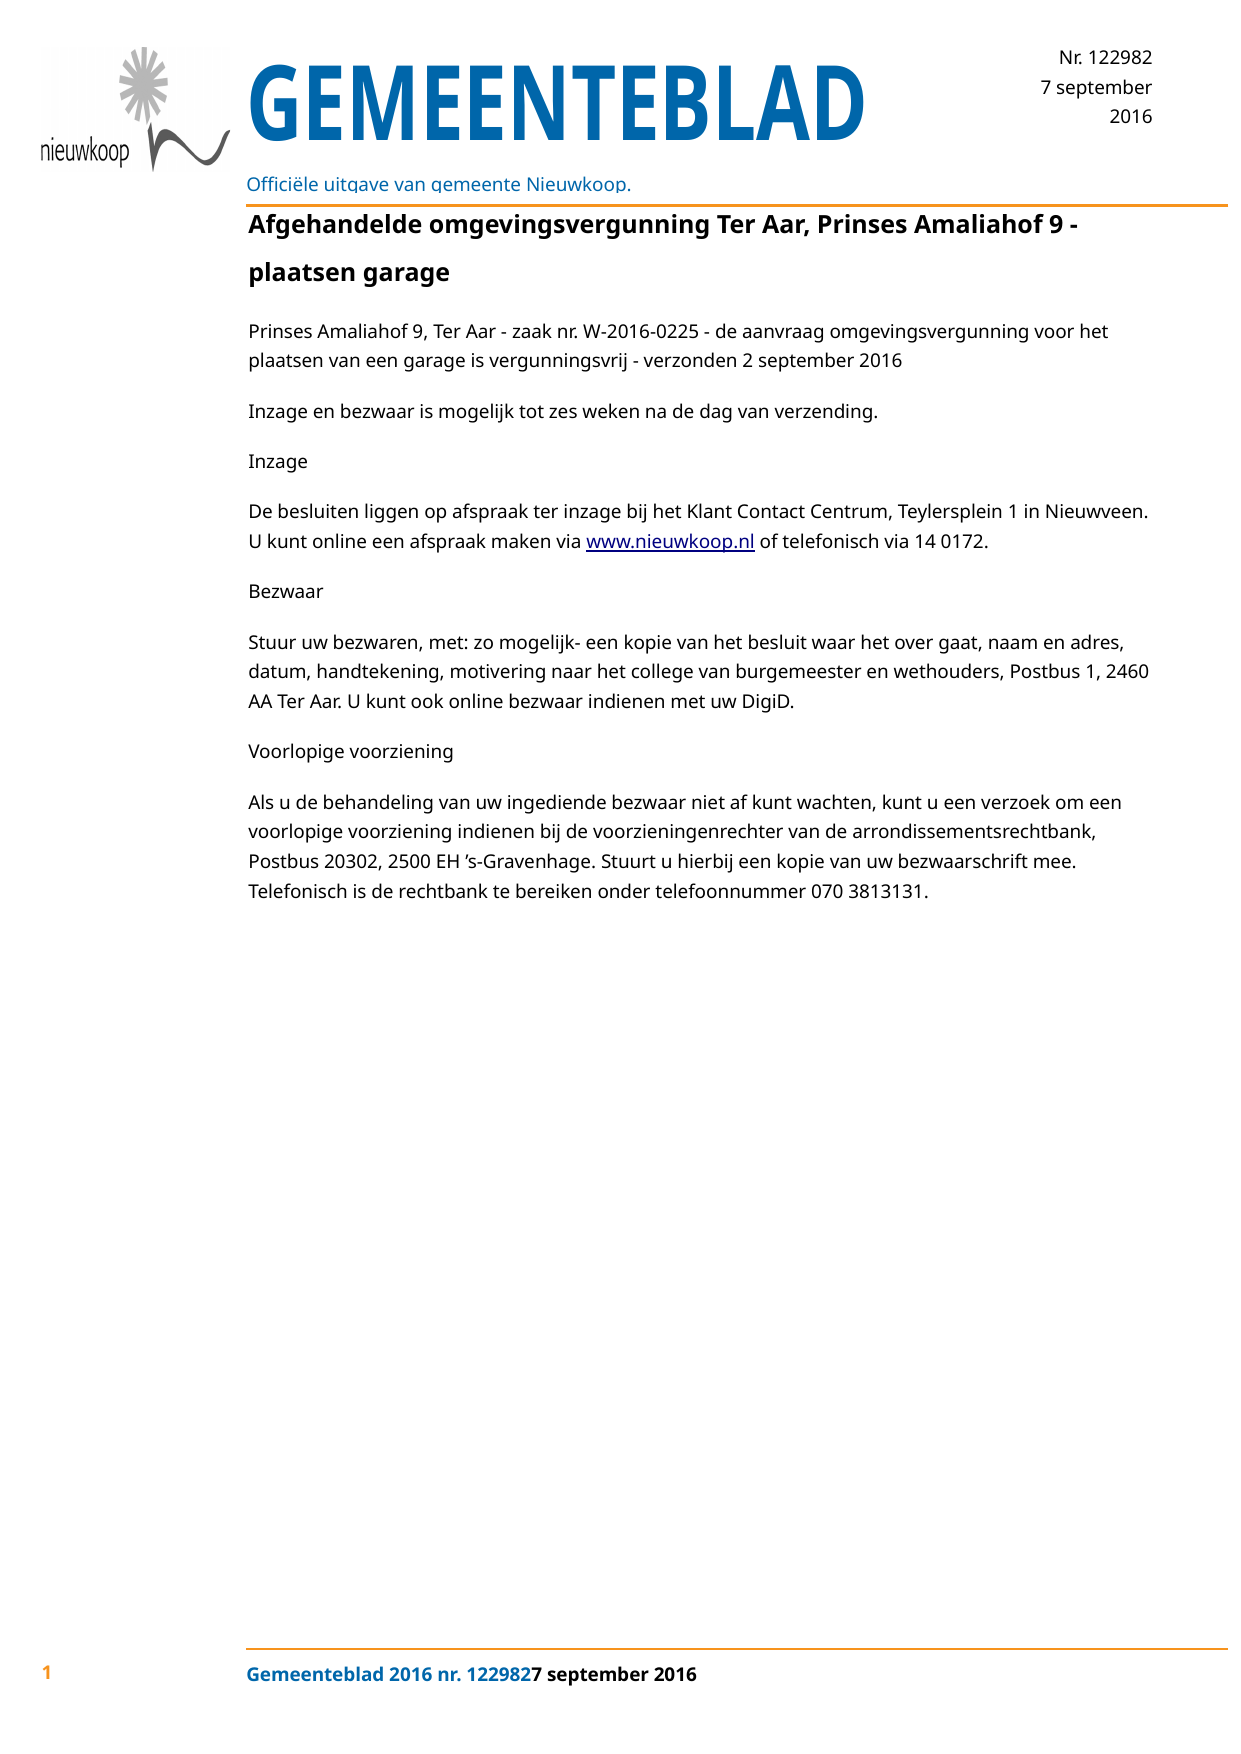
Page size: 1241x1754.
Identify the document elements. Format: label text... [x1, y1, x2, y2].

text Prinses Amaliahof 9, Ter Aar - zaak nr. W-2016-0225 - de aanvraag omgevingsvergunning voor het plaatsen van een garage is vergunningsvrij - verzonden 2 september 2016 [248, 318, 1152, 373]
text De besluiten liggen op afspraak ter inzage bij het Klant Contact Centrum, Teylersplein 1 in Nieuwveen. U kunt online een afspraak maken via www.nieuwkoop.nl of telefonisch via 14 0172. [248, 499, 1152, 554]
text Voorlopige voorziening [248, 739, 1152, 764]
text Bezwaar [248, 579, 1152, 604]
text Inzage en bezwaar is mogelijk tot zes weken na de dag van verzending. [248, 398, 1152, 424]
text Stuur uw bezwaren, met: zo mogelijk- een kopie van het besluit waar het over gaat, naam en adres, datum, handtekening, motivering naar het college van burgemeester en wethouders, Postbus 1, 2460 AA Ter Aar. U kunt ook online bezwaar indienen met uw DigiD. [248, 629, 1152, 714]
text Afgehandelde omgevingsvergunning Ter Aar, Prinses Amaliahof 9 - plaatsen garage [248, 207, 1152, 288]
text Inzage [248, 448, 1152, 474]
text Als u de behandeling van uw ingediende bezwaar niet af kunt wachten, kunt u een verzoek om een voorlopige voorziening indienen bij de voorzieningenrechter van de arrondissementsrechtbank, Postbus 20302, 2500 EH ’s-Gravenhage. Stuurt u hierbij een kopie van uw bezwaarschrift mee. Telefonisch is de rechtbank te bereiken onder telefoonnummer 070 3813131. [248, 789, 1152, 904]
picture [41, 47, 231, 172]
